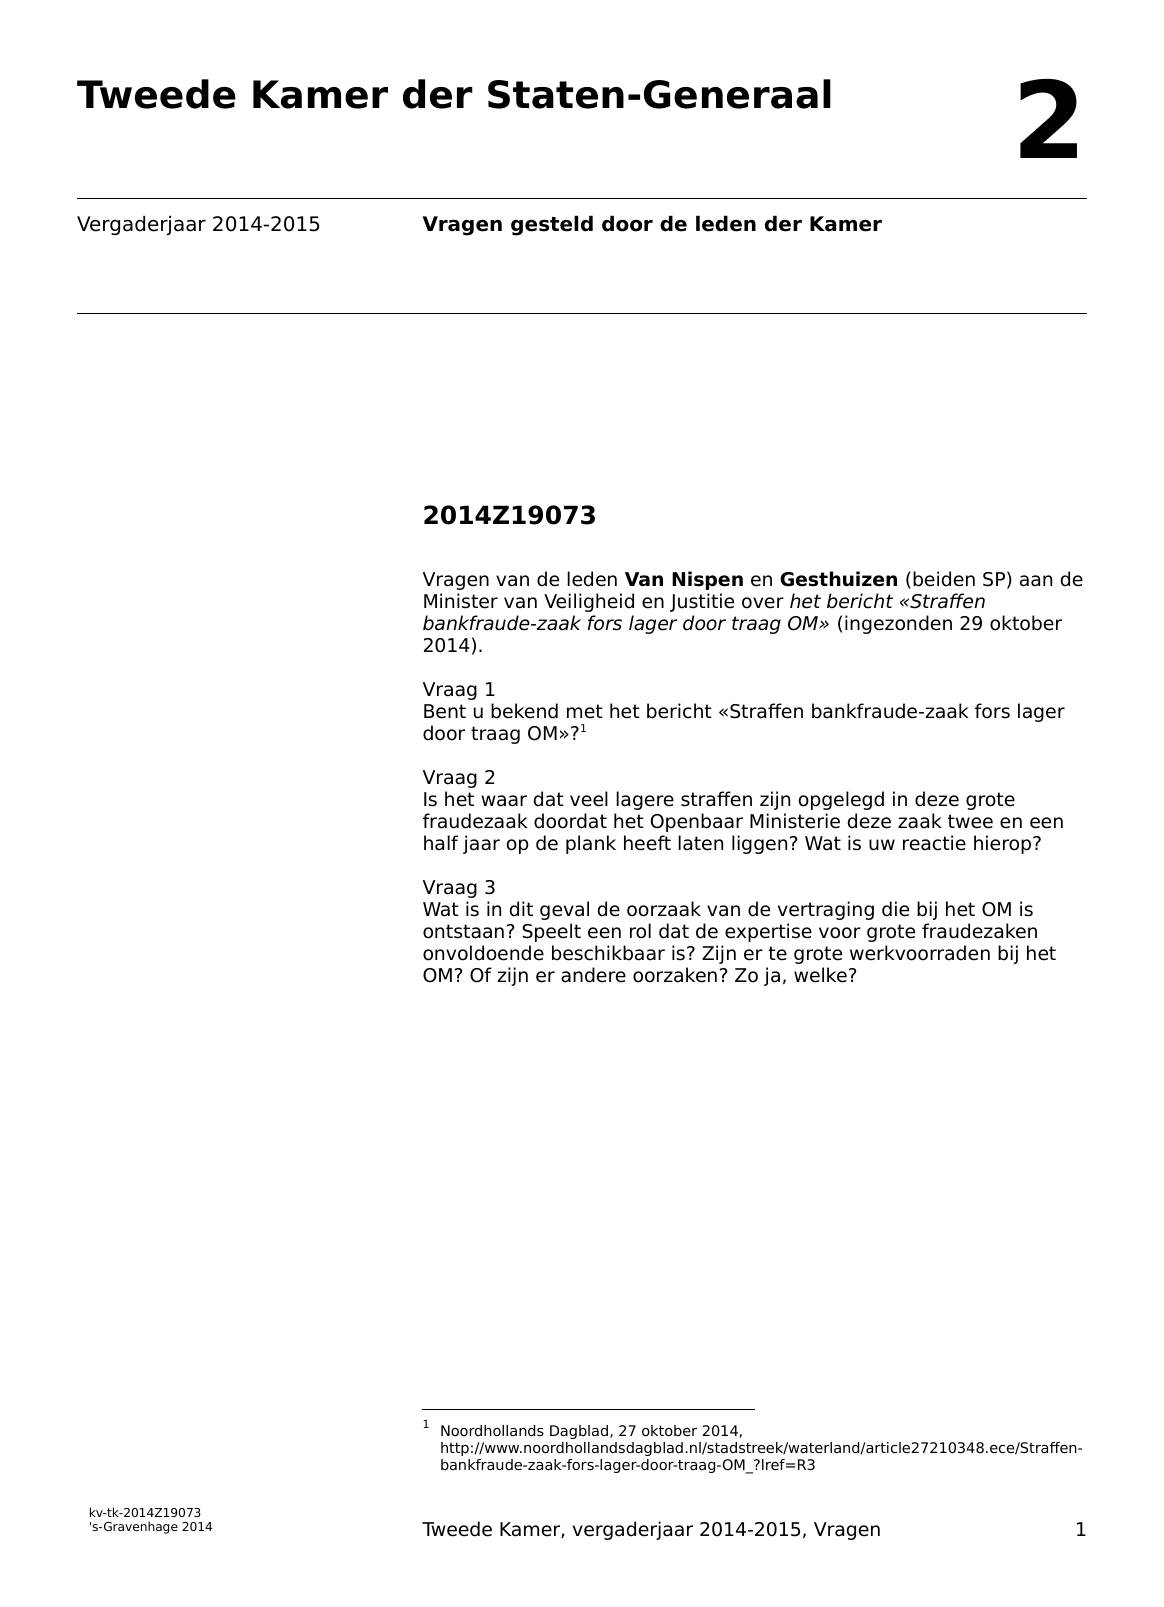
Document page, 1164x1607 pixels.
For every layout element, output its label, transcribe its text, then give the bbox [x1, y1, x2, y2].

text Is het waar dat veel lagere straffen zijn opgelegd in deze grote fraudezaak doordat het Openbaar Ministerie deze zaak twee en een half jaar op de plank heeft laten liggen? Wat is uw reactie hierop? [422, 789, 1087, 855]
text Vraag 3 [422, 877, 1087, 899]
table_cell Vergaderjaar 2014-2015 [77, 199, 422, 313]
table_header Tweede Kamer der Staten-Generaal [77, 59, 886, 198]
text Wat is in dit geval de oorzaak van de vertraging die bij het OM is ontstaan? Speelt een rol dat de expertise voor grote fraudezaken onvoldoende beschikbaar is? Zijn er te grote werkvoorraden bij het OM? Of zijn er andere oorzaken? Zo ja, welke? [422, 899, 1087, 987]
text Vraag 1 [422, 679, 1087, 701]
table_header 2 [886, 59, 1087, 198]
text kv-tk-2014Z19073 [88, 1506, 323, 1520]
text 's-Gravenhage 2014 [88, 1520, 323, 1534]
text Vragen van de leden Van Nispen en Gesthuizen (beiden SP) aan de Minister van Veiligheid en Justitie over het bericht «Straffen bankfraude-zaak fors lager door traag OM» (ingezonden 29 oktober 2014). [422, 569, 1087, 657]
text Noordhollands Dagblad, 27 oktober 2014, http://www.noordhollandsdagblad.nl/stadstreek/waterland/article27210348.ece/Straffen-bankfraude-zaak-fors-lager-door-traag-OM_?lref=R3 [422, 1418, 1087, 1474]
table_cell Vragen gesteld door de leden der Kamer [422, 199, 1087, 313]
text Vraag 2 [422, 767, 1087, 789]
text Bent u bekend met het bericht «Straffen bankfraude-zaak fors lager door traag OM»? [422, 701, 1087, 745]
text 2014Z19073 [422, 501, 1087, 531]
